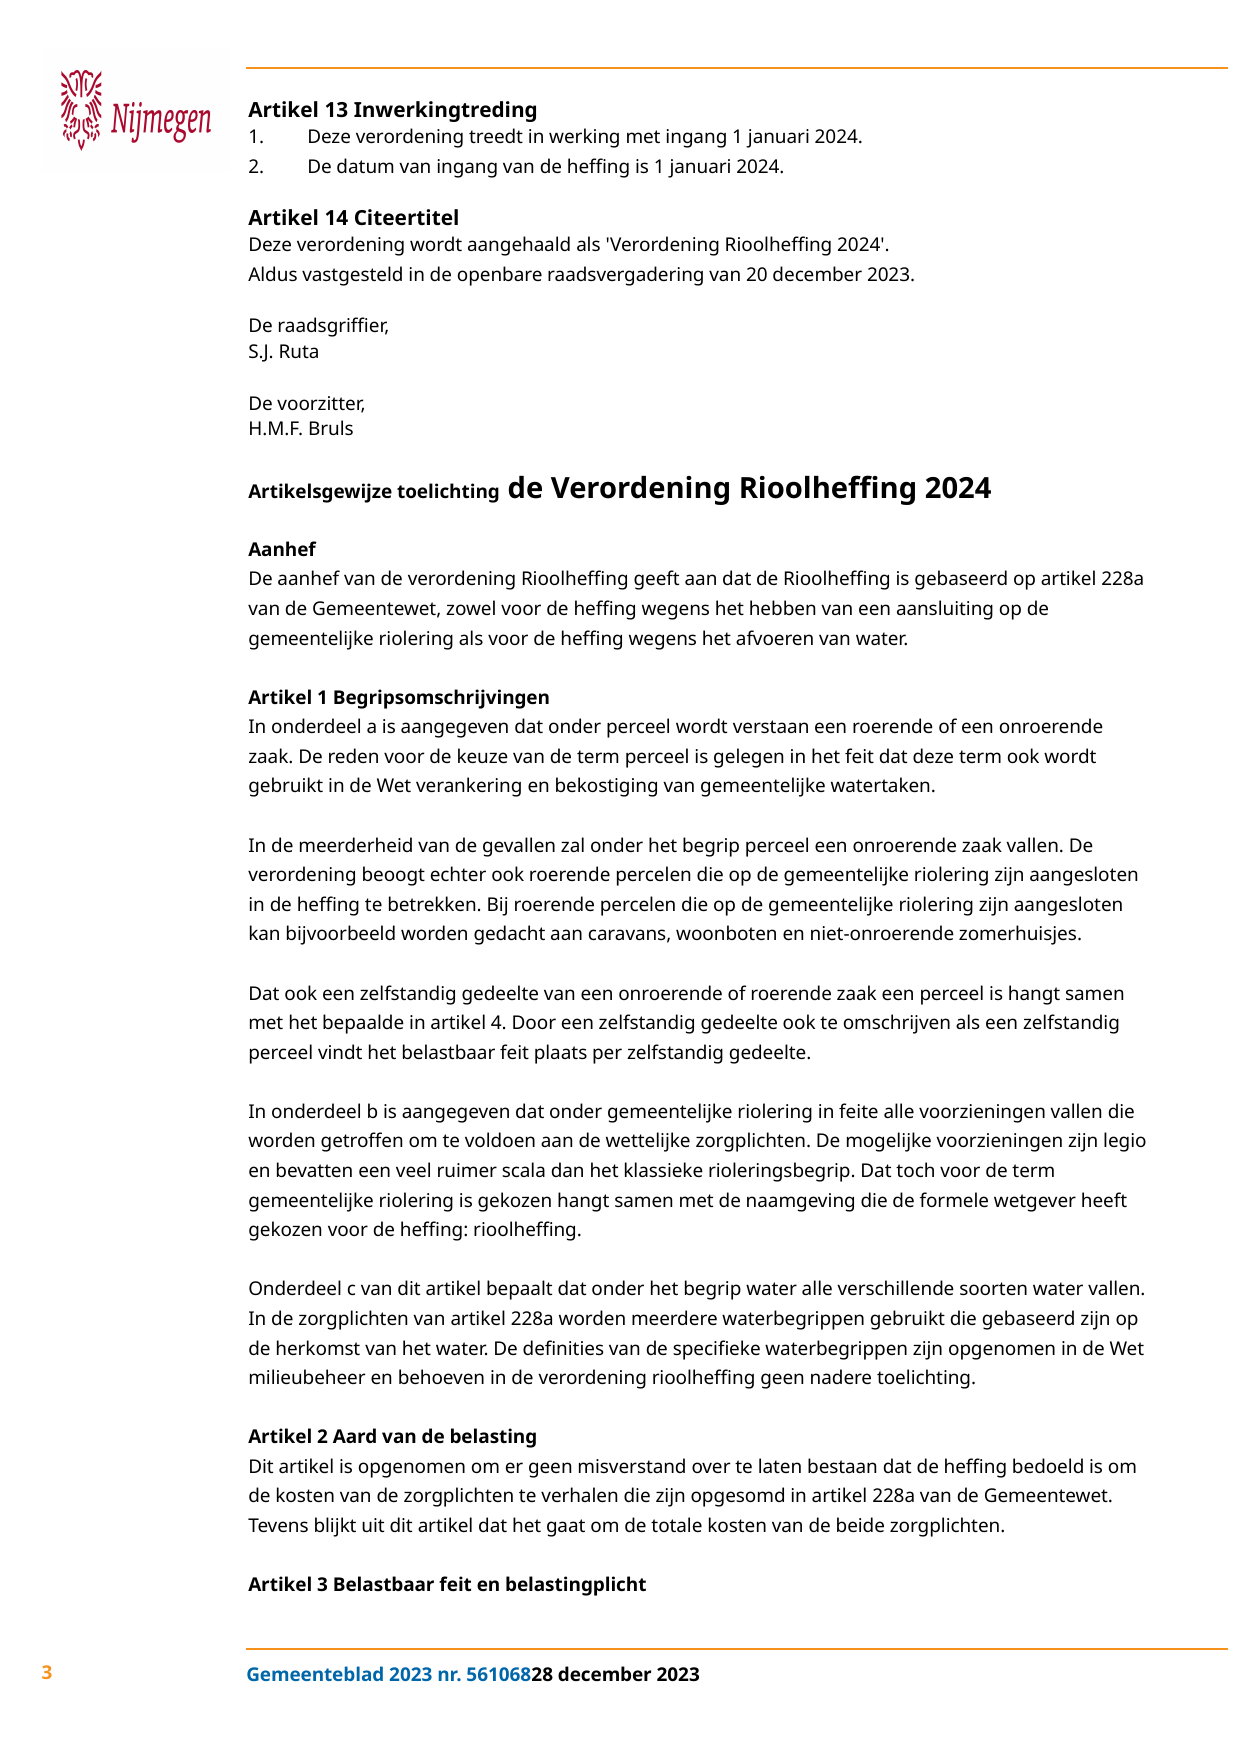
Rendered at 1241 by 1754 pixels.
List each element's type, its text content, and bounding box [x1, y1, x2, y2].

text In de meerderheid van de gevallen zal onder het begrip perceel een onroerende zaak vallen. De verordening beoogt echter ook roerende percelen die op de gemeentelijke riolering zijn aangesloten in de heffing te betrekken. Bij roerende percelen die op de gemeentelijke riolering zijn aangesloten kan bijvoorbeeld worden gedacht aan caravans, woonboten en niet-onroerende zomerhuisjes. [248, 832, 1152, 946]
list Deze verordening treedt in werking met ingang 1 januari 2024. [248, 123, 1152, 149]
text Dat ook een zelfstandig gedeelte van een onroerende of roerende zaak een perceel is hangt samen met het bepaalde in artikel 4. Door een zelfstandig gedeelte ook te omschrijven als een zelfstandig perceel vindt het belastbaar feit plaats per zelfstandig gedeelte. [248, 980, 1152, 1064]
text In onderdeel b is aangegeven dat onder gemeentelijke riolering in feite alle voorzieningen vallen die worden getroffen om te voldoen aan de wettelijke zorgplichten. De mogelijke voorzieningen zijn legio en bevatten een veel ruimer scala dan het klassieke rioleringsbegrip. Dat toch voor de term gemeentelijke riolering is gekozen hangt samen met de naamgeving die de formele wetgever heeft gekozen voor de heffing: rioolheffing. [248, 1098, 1152, 1242]
text H.M.F. Bruls [248, 416, 1152, 441]
text Aanhef [248, 536, 1152, 562]
text De raadsgriffier, [248, 313, 1152, 338]
text Artikel 1 Begripsomschrijvingen [248, 684, 1152, 709]
text S.J. Ruta [248, 338, 1152, 364]
text Artikelsgewijze toelichting de Verordening Rioolheffing 2024 [248, 467, 1152, 507]
text Dit artikel is opgenomen om er geen misverstand over te laten bestaan dat de heffing bedoeld is om de kosten van de zorgplichten te verhalen die zijn opgesomd in artikel 228a van de Gemeentewet. Tevens blijkt uit dit artikel dat het gaat om de totale kosten van de beide zorgplichten. [248, 1453, 1152, 1538]
text Artikel 13 Inwerkingtreding [248, 95, 1152, 123]
text Artikel 3 Belastbaar feit en belastingplicht [248, 1571, 1152, 1597]
text Artikel 2 Aard van de belasting [248, 1423, 1152, 1449]
text Artikel 14 Citeertitel [248, 203, 1152, 232]
text Aldus vastgesteld in de openbare raadsvergadering van 20 december 2023. [248, 261, 1152, 287]
text De voorzitter, [248, 390, 1152, 416]
text Onderdeel c van dit artikel bepaalt dat onder het begrip water alle verschillende soorten water vallen. In de zorgplichten van artikel 228a worden meerdere waterbegrippen gebruikt die gebaseerd zijn op de herkomst van het water. De definities van de specifieke waterbegrippen zijn opgenomen in de Wet milieubeheer en behoeven in de verordening rioolheffing geen nadere toelichting. [248, 1276, 1152, 1390]
list De datum van ingang van de heffing is 1 januari 2024. [248, 153, 1152, 178]
text De aanhef van de verordening Rioolheffing geeft aan dat de Rioolheffing is gebaseerd op artikel 228a van de Gemeentewet, zowel voor de heffing wegens het hebben van een aansluiting op de gemeentelijke riolering als voor de heffing wegens het afvoeren van water. [248, 566, 1152, 650]
picture [41, 47, 231, 172]
text In onderdeel a is aangegeven dat onder perceel wordt verstaan een roerende of een onroerende zaak. De reden voor de keuze van de term perceel is gelegen in het feit dat deze term ook wordt gebruikt in de Wet verankering en bekostiging van gemeentelijke watertaken. [248, 713, 1152, 798]
text Deze verordening wordt aangehaald als 'Verordening Rioolheffing 2024'. [248, 232, 1152, 257]
